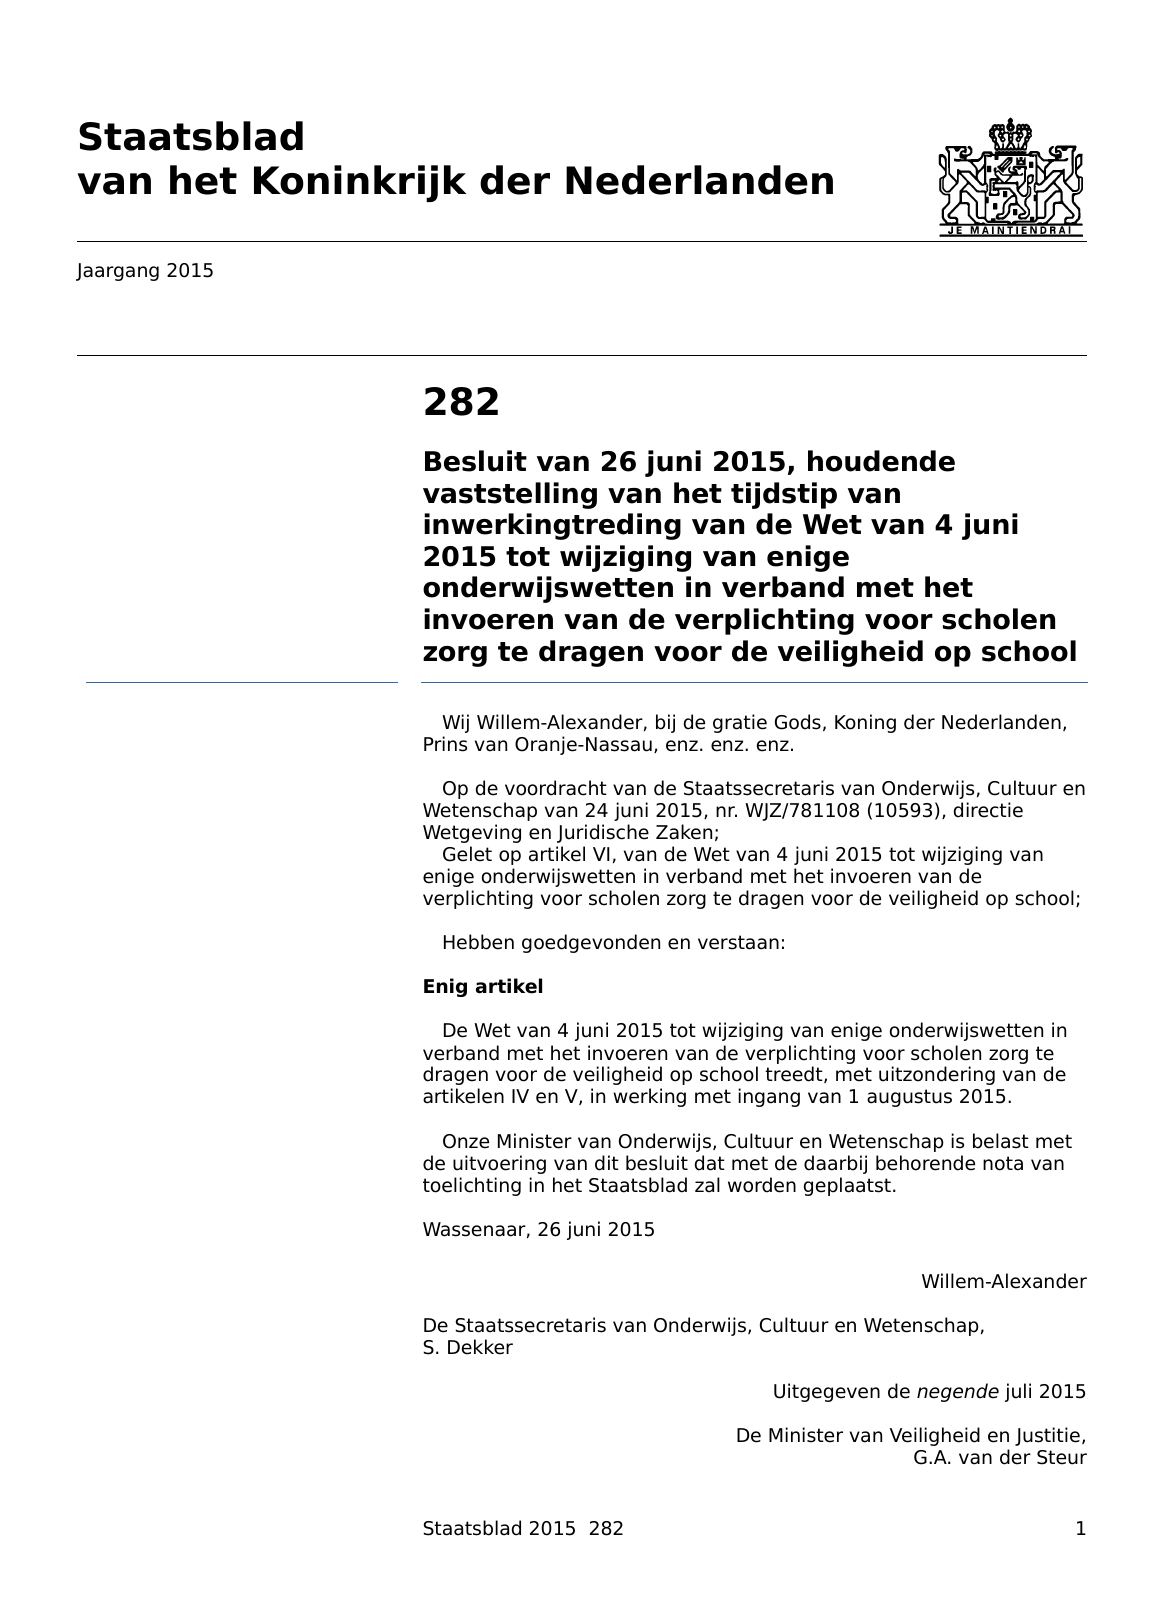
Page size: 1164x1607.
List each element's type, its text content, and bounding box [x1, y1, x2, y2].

text Uitgegeven de negende juli 2015 [422, 1381, 1087, 1403]
table_header [886, 100, 1087, 241]
text Wij Willem-Alexander, bij de gratie Gods, Koning der Nederlanden, Prins van Oranje-Nassau, enz. enz. enz. [422, 712, 1087, 756]
text Willem-Alexander [422, 1271, 1087, 1293]
text De Staatssecretaris van Onderwijs, Cultuur en Wetenschap, S. Dekker [422, 1315, 1087, 1359]
table_cell Jaargang 2015 [77, 242, 1087, 355]
text Besluit van 26 juni 2015, houdende vaststelling van het tijdstip van inwerkingtreding van de Wet van 4 juni 2015 tot wijziging van enige onderwijswetten in verband met het invoeren van de verplichting voor scholen zorg te dragen voor de veiligheid op school [422, 447, 1087, 667]
text Onze Minister van Onderwijs, Cultuur en Wetenschap is belast met de uitvoering van dit besluit dat met de daarbij behorende nota van toelichting in het Staatsblad zal worden geplaatst. [422, 1131, 1087, 1196]
subtitle Enig artikel [422, 976, 1087, 998]
picture [936, 115, 1087, 240]
table_header Staatsblad van het Koninkrijk der Nederlanden [77, 100, 886, 241]
text De Wet van 4 juni 2015 tot wijziging van enige onderwijswetten in verband met het invoeren van de verplichting voor scholen zorg te dragen voor de veiligheid op school treedt, met uitzondering van de artikelen IV en V, in werking met ingang van 1 augustus 2015. [422, 1020, 1087, 1108]
text Gelet op artikel VI, van de Wet van 4 juni 2015 tot wijziging van enige onderwijswetten in verband met het invoeren van de verplichting voor scholen zorg te dragen voor de veiligheid op school; [422, 844, 1087, 910]
text De Minister van Veiligheid en Justitie, G.A. van der Steur [422, 1425, 1087, 1469]
text Wassenaar, 26 juni 2015 [422, 1219, 1087, 1241]
text Op de voordracht van de Staatssecretaris van Onderwijs, Cultuur en Wetenschap van 24 juni 2015, nr. WJZ/781108 (10593), directie Wetgeving en Juridische Zaken; [422, 778, 1087, 844]
text Hebben goedgevonden en verstaan: [422, 932, 1087, 954]
subtitle 282 [422, 381, 1087, 424]
